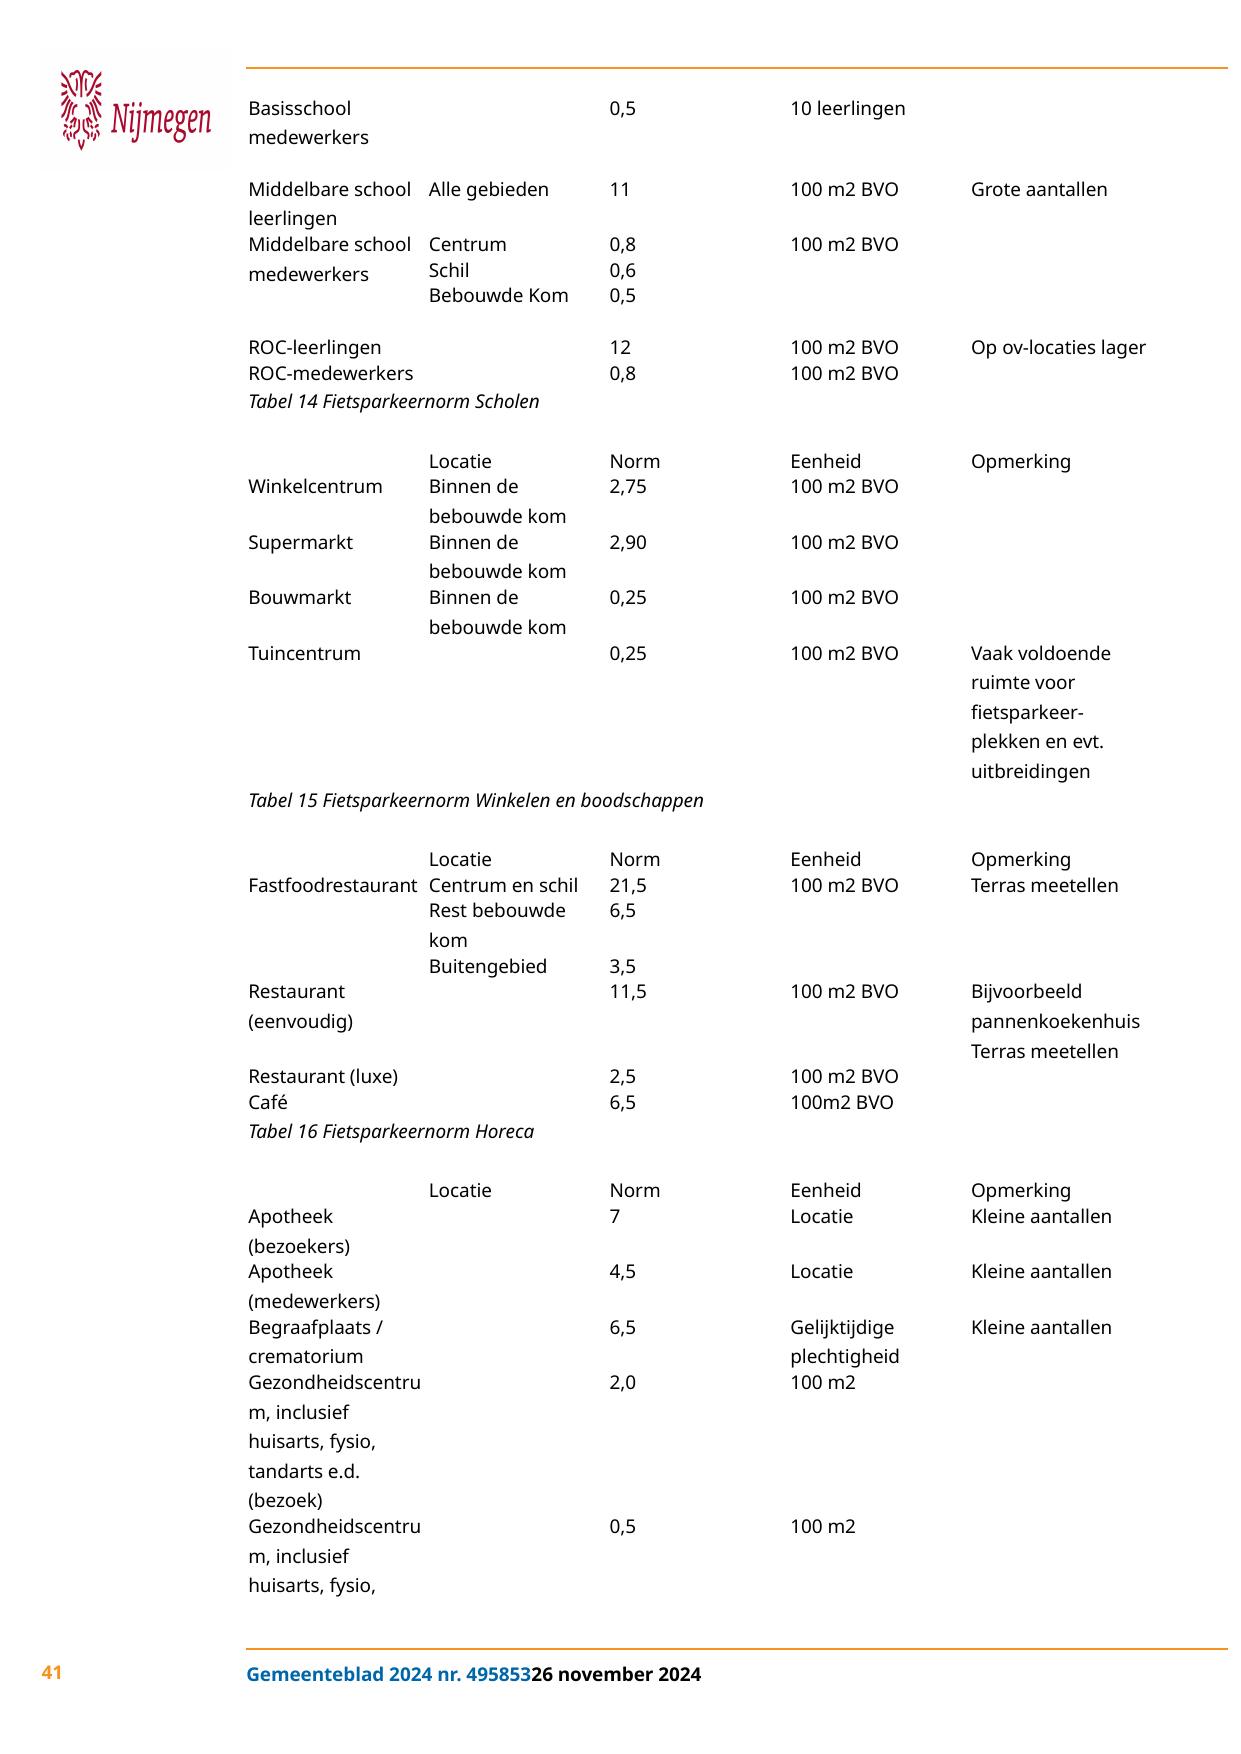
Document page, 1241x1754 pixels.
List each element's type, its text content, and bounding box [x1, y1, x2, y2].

table_cell Schil [429, 257, 609, 283]
table_cell 0,25 [609, 640, 790, 784]
table_cell [248, 308, 429, 334]
table_cell Restaurant (luxe) [248, 1064, 429, 1089]
text Tabel 15 Fietsparkeernorm Winkelen en boodschappen [248, 787, 1152, 813]
table_cell [429, 979, 609, 1064]
table_cell [971, 308, 1152, 334]
table_cell 100m2 BVO [790, 1089, 971, 1115]
table_cell 6,5 [609, 898, 790, 953]
table_cell 0,6 [609, 257, 790, 283]
table_cell [971, 1089, 1152, 1115]
table_cell Rest bebouwde kom [429, 898, 609, 953]
table_cell [429, 1064, 609, 1089]
table_header [248, 846, 429, 872]
table_cell [248, 150, 429, 176]
table_cell Kleine aantallen [971, 1314, 1152, 1369]
table_cell 0,5 [609, 283, 790, 308]
table_cell [790, 150, 971, 176]
table_cell [971, 360, 1152, 386]
table_cell Tuincentrum [248, 640, 429, 784]
table_cell 2,0 [609, 1369, 790, 1513]
text Tabel 16 Fietsparkeernorm Horeca [248, 1118, 1152, 1144]
table_cell 6,5 [609, 1089, 790, 1115]
table_header Locatie [429, 448, 609, 474]
table_header [248, 448, 429, 474]
table_cell 100 m2 BVO [790, 640, 971, 784]
table_header Norm [609, 1178, 790, 1203]
table_cell [429, 1314, 609, 1369]
table_cell [429, 1089, 609, 1115]
table_cell 100 m2 BVO [790, 979, 971, 1064]
table_cell Gezondheidscentrum, inclusief huisarts, fysio, [248, 1513, 429, 1598]
table_cell 7 [609, 1203, 790, 1259]
table_header Opmerking [971, 1178, 1152, 1203]
table_header Locatie [429, 846, 609, 872]
table_cell Locatie [790, 1259, 971, 1314]
table_header Locatie [429, 1178, 609, 1203]
table_cell 0,5 [609, 1513, 790, 1598]
table_header Norm [609, 448, 790, 474]
picture [41, 47, 231, 172]
table_cell [971, 529, 1152, 584]
table_cell Binnen de bebouwde kom [429, 584, 609, 640]
table_cell [609, 150, 790, 176]
table_cell [429, 1259, 609, 1314]
table_cell 4,5 [609, 1259, 790, 1314]
table_cell 2,90 [609, 529, 790, 584]
table_cell Alle gebieden [429, 176, 609, 231]
table_cell [971, 1369, 1152, 1513]
table_header [248, 1178, 429, 1203]
table_cell [429, 360, 609, 386]
text Tabel 14 Fietsparkeernorm Scholen [248, 389, 1152, 414]
table_cell Buitengebied [429, 953, 609, 979]
table_cell [971, 584, 1152, 640]
table_header Eenheid [790, 846, 971, 872]
table_cell Kleine aantallen [971, 1259, 1152, 1314]
table_cell [971, 1513, 1152, 1598]
table_cell Binnen de bebouwde kom [429, 529, 609, 584]
table_cell 100 m2 [790, 1369, 971, 1513]
table_cell Bebouwde Kom [429, 283, 609, 308]
table_cell 100 m2 BVO [790, 231, 971, 308]
table_cell 100 m2 BVO [790, 176, 971, 231]
table_cell Begraafplaats / crematorium [248, 1314, 429, 1369]
table_cell 21,5 [609, 872, 790, 898]
table_cell Fastfoodrestaurant [248, 872, 429, 979]
table_cell Op ov-locaties lager [971, 334, 1152, 360]
table_cell [971, 231, 1152, 308]
table_cell 12 [609, 334, 790, 360]
table_cell Restaurant (eenvoudig) [248, 979, 429, 1064]
table_cell 2,5 [609, 1064, 790, 1089]
table_cell 0,5 [609, 95, 790, 150]
table_cell 100 m2 BVO [790, 360, 971, 386]
table_cell 2,75 [609, 474, 790, 529]
table_cell Terras meetellen [971, 872, 1152, 979]
table_cell 6,5 [609, 1314, 790, 1369]
table_cell Vaak voldoende ruimte voor fietsparkeer-plekken en evt. uitbreidingen [971, 640, 1152, 784]
table_cell ROC-leerlingen [248, 334, 429, 360]
table_cell Grote aantallen [971, 176, 1152, 231]
table_cell Bouwmarkt [248, 584, 429, 640]
table_cell Kleine aantallen [971, 1203, 1152, 1259]
table_cell 10 leerlingen [790, 95, 971, 150]
table_cell Apotheek (bezoekers) [248, 1203, 429, 1259]
table_cell Centrum en schil [429, 872, 609, 898]
table_header Norm [609, 846, 790, 872]
table_cell 100 m2 BVO [790, 584, 971, 640]
table_cell 11 [609, 176, 790, 231]
table_cell [609, 308, 790, 334]
table_cell [429, 150, 609, 176]
table_cell 100 m2 BVO [790, 872, 971, 979]
table_cell Centrum [429, 231, 609, 257]
table_cell 100 m2 BVO [790, 334, 971, 360]
table_cell 0,8 [609, 231, 790, 257]
table_cell [429, 640, 609, 784]
table_cell 100 m2 BVO [790, 529, 971, 584]
table_cell [429, 1513, 609, 1598]
table_cell Locatie [790, 1203, 971, 1259]
table_cell Apotheek (medewerkers) [248, 1259, 429, 1314]
table_cell [971, 1064, 1152, 1089]
table_cell [971, 95, 1152, 150]
table_header Opmerking [971, 448, 1152, 474]
table_cell Middelbare school leerlingen [248, 176, 429, 231]
table_cell Basisschool medewerkers [248, 95, 429, 150]
table_cell 100 m2 BVO [790, 1064, 971, 1089]
table_cell Supermarkt [248, 529, 429, 584]
table_header Eenheid [790, 448, 971, 474]
table_cell [429, 308, 609, 334]
table_cell Gezondheidscentrum, inclusief huisarts, fysio, tandarts e.d. (bezoek) [248, 1369, 429, 1513]
table_cell Café [248, 1089, 429, 1115]
table_cell Bijvoorbeeld pannenkoekenhuis Terras meetellen [971, 979, 1152, 1064]
table_cell [429, 334, 609, 360]
table_cell Binnen de bebouwde kom [429, 474, 609, 529]
table_cell 3,5 [609, 953, 790, 979]
table_cell 0,8 [609, 360, 790, 386]
table_cell [429, 95, 609, 150]
table_cell 0,25 [609, 584, 790, 640]
table_cell Winkelcentrum [248, 474, 429, 529]
table_cell [971, 474, 1152, 529]
table_cell ROC-medewerkers [248, 360, 429, 386]
table_cell [790, 308, 971, 334]
table_cell [429, 1369, 609, 1513]
table_header Eenheid [790, 1178, 971, 1203]
table_cell [971, 150, 1152, 176]
table_header Opmerking [971, 846, 1152, 872]
table_cell [429, 1203, 609, 1259]
table_cell Gelijktijdige plechtigheid [790, 1314, 971, 1369]
table_cell 100 m2 BVO [790, 474, 971, 529]
table_cell Middelbare school medewerkers [248, 231, 429, 308]
table_cell 100 m2 [790, 1513, 971, 1598]
table_cell 11,5 [609, 979, 790, 1064]
